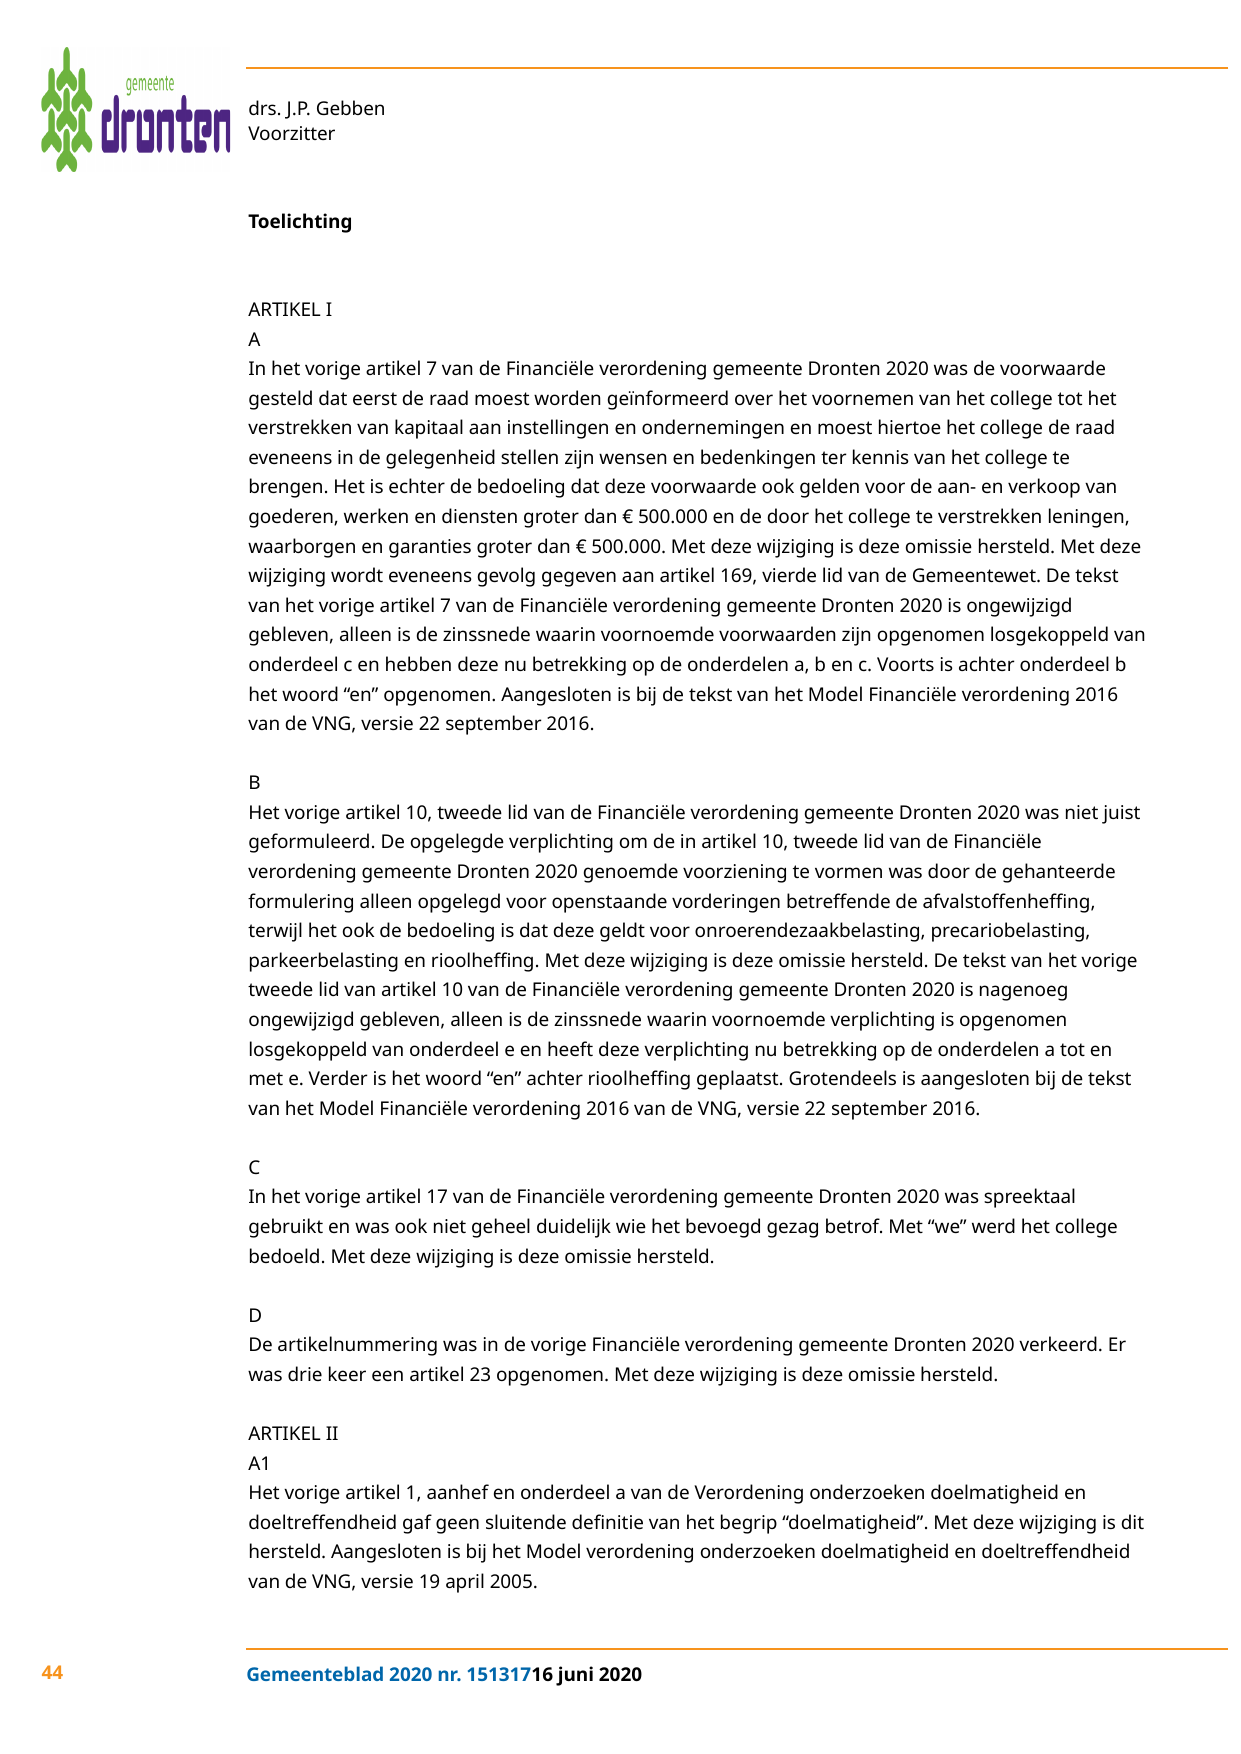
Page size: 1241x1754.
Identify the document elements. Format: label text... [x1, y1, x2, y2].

text drs. J.P. Gebben [248, 95, 1152, 121]
picture [41, 47, 231, 172]
text C [248, 1154, 1152, 1180]
text In het vorige artikel 7 van de Financiële verordening gemeente Dronten 2020 was de voorwaarde gesteld dat eerst de raad moest worden geïnformeerd over het voornemen van het college tot het verstrekken van kapitaal aan instellingen en ondernemingen en moest hiertoe het college de raad eveneens in de gelegenheid stellen zijn wensen en bedenkingen ter kennis van het college te brengen. Het is echter de bedoeling dat deze voorwaarde ook gelden voor de aan- en verkoop van goederen, werken en diensten groter dan € 500.000 en de door het college te verstrekken leningen, waarborgen en garanties groter dan € 500.000. Met deze wijziging is deze omissie hersteld. Met deze wijziging wordt eveneens gevolg gegeven aan artikel 169, vierde lid van de Gemeentewet. De tekst van het vorige artikel 7 van de Financiële verordening gemeente Dronten 2020 is ongewijzigd gebleven, alleen is de zinssnede waarin voornoemde voorwaarden zijn opgenomen losgekoppeld van onderdeel c en hebben deze nu betrekking op de onderdelen a, b en c. Voorts is achter onderdeel b het woord “en” opgenomen. Aangesloten is bij de tekst van het Model Financiële verordening 2016 van de VNG, versie 22 september 2016. [248, 355, 1152, 736]
text B [248, 769, 1152, 795]
text A1 [248, 1450, 1152, 1476]
text ARTIKEL I [248, 296, 1152, 322]
text In het vorige artikel 17 van de Financiële verordening gemeente Dronten 2020 was spreektaal gebruikt en was ook niet geheel duidelijk wie het bevoegd gezag betrof. Met “we” werd het college bedoeld. Met deze wijziging is deze omissie hersteld. [248, 1184, 1152, 1268]
text Voorzitter [248, 121, 1152, 146]
text Het vorige artikel 10, tweede lid van de Financiële verordening gemeente Dronten 2020 was niet juist geformuleerd. De opgelegde verplichting om de in artikel 10, tweede lid van de Financiële verordening gemeente Dronten 2020 genoemde voorziening te vormen was door de gehanteerde formulering alleen opgelegd voor openstaande vorderingen betreffende de afvalstoffenheffing, terwijl het ook de bedoeling is dat deze geldt voor onroerendezaakbelasting, precariobelasting, parkeerbelasting en rioolheffing. Met deze wijziging is deze omissie hersteld. De tekst van het vorige tweede lid van artikel 10 van de Financiële verordening gemeente Dronten 2020 is nagenoeg ongewijzigd gebleven, alleen is de zinssnede waarin voornoemde verplichting is opgenomen losgekoppeld van onderdeel e en heeft deze verplichting nu betrekking op de onderdelen a tot en met e. Verder is het woord “en” achter rioolheffing geplaatst. Grotendeels is aangesloten bij de tekst van het Model Financiële verordening 2016 van de VNG, versie 22 september 2016. [248, 799, 1152, 1121]
text Toelichting [248, 198, 1152, 237]
text ARTIKEL II [248, 1420, 1152, 1446]
text De artikelnummering was in de vorige Financiële verordening gemeente Dronten 2020 verkeerd. Er was drie keer een artikel 23 opgenomen. Met deze wijziging is deze omissie hersteld. [248, 1332, 1152, 1387]
text D [248, 1302, 1152, 1328]
text A [248, 326, 1152, 351]
text Het vorige artikel 1, aanhef en onderdeel a van de Verordening onderzoeken doelmatigheid en doeltreffendheid gaf geen sluitende definitie van het begrip “doelmatigheid”. Met deze wijziging is dit hersteld. Aangesloten is bij het Model verordening onderzoeken doelmatigheid en doeltreffendheid van de VNG, versie 19 april 2005. [248, 1479, 1152, 1594]
